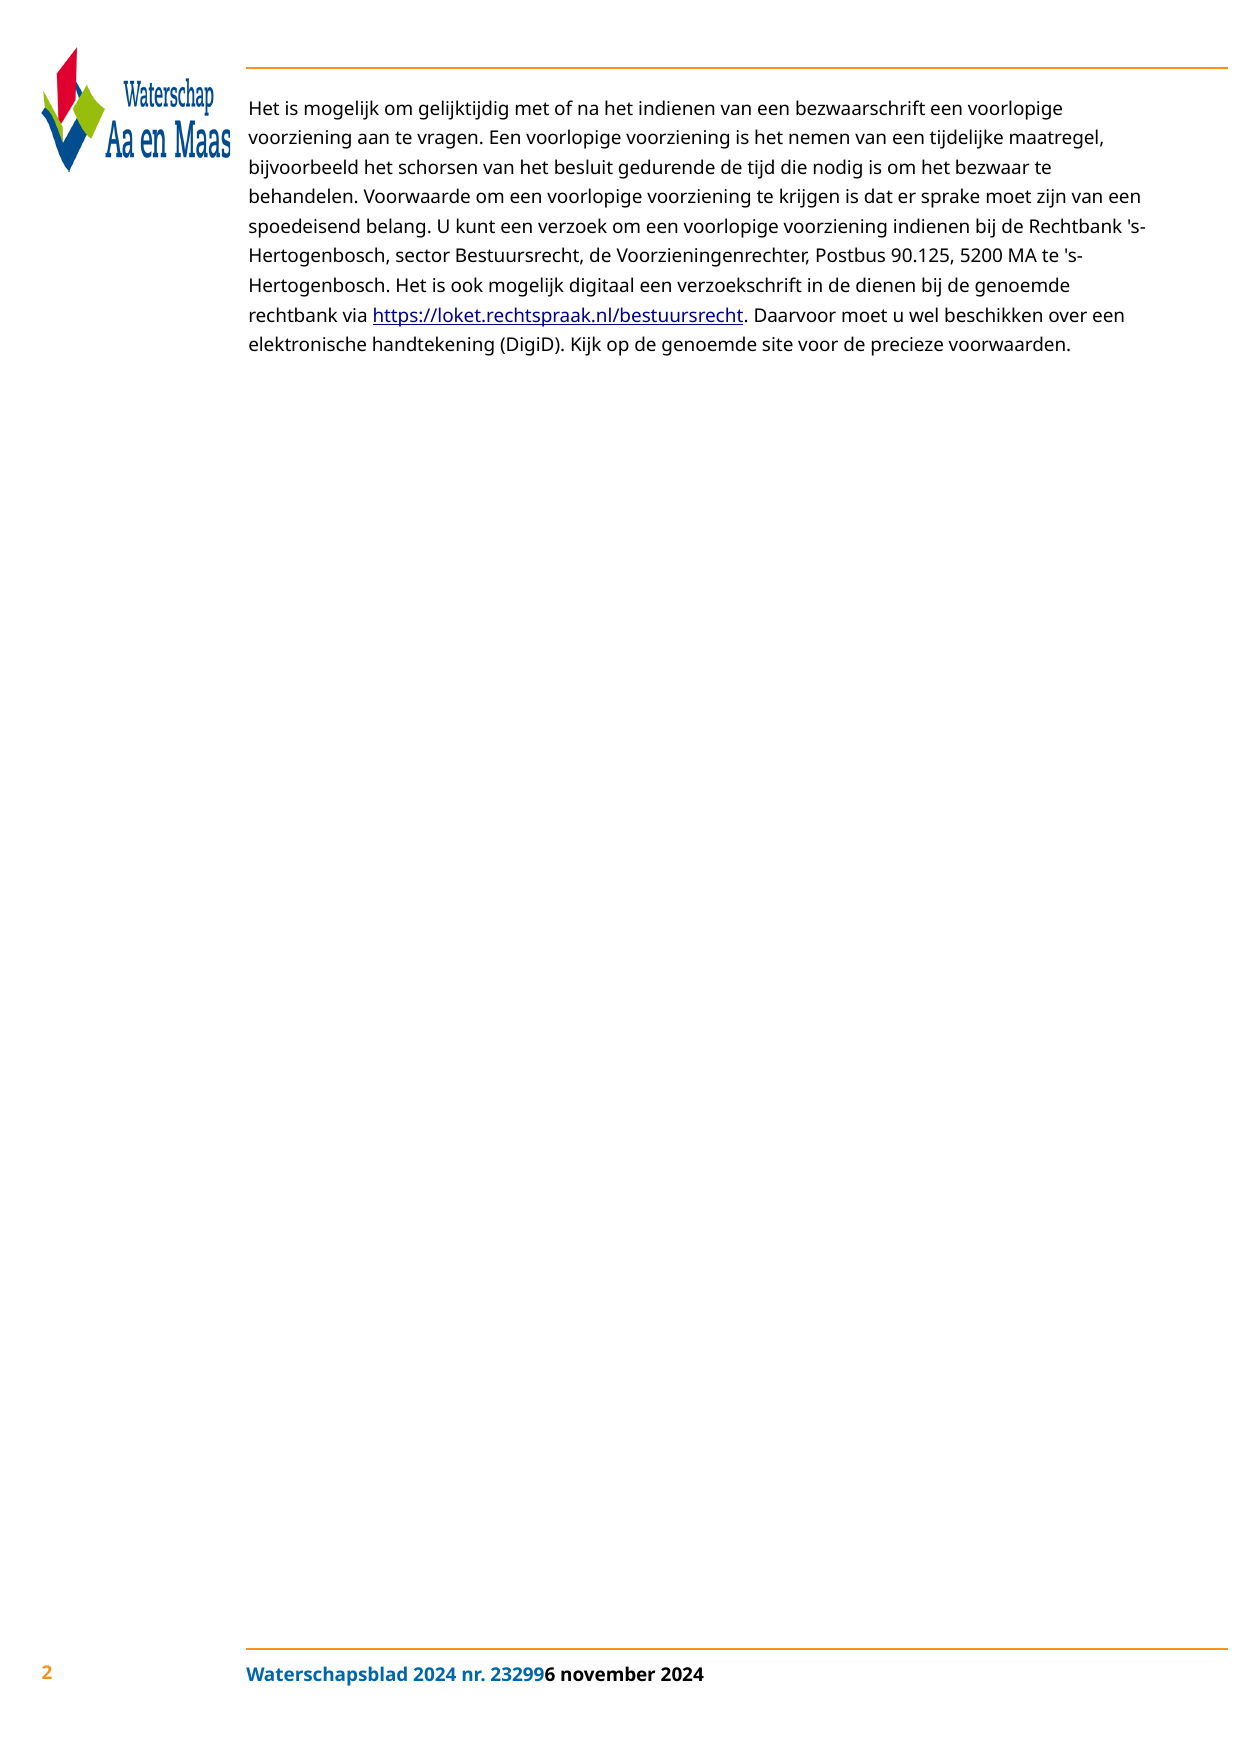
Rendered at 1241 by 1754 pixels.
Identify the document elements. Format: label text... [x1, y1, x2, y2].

text Het is mogelijk om gelijktijdig met of na het indienen van een bezwaarschrift een voorlopige voorziening aan te vragen. Een voorlopige voorziening is het nemen van een tijdelijke maatregel, bijvoorbeeld het schorsen van het besluit gedurende de tijd die nodig is om het bezwaar te behandelen. Voorwaarde om een voorlopige voorziening te krijgen is dat er sprake moet zijn van een spoedeisend belang. U kunt een verzoek om een voorlopige voorziening indienen bij de Rechtbank 's-Hertogenbosch, sector Bestuursrecht, de Voorzieningenrechter, Postbus 90.125, 5200 MA te 's-Hertogenbosch. Het is ook mogelijk digitaal een verzoekschrift in de dienen bij de genoemde rechtbank via https://loket.rechtspraak.nl/bestuursrecht. Daarvoor moet u wel beschikken over een elektronische handtekening (DigiD). Kijk op de genoemde site voor de precieze voorwaarden. [248, 95, 1152, 357]
picture [41, 47, 231, 172]
